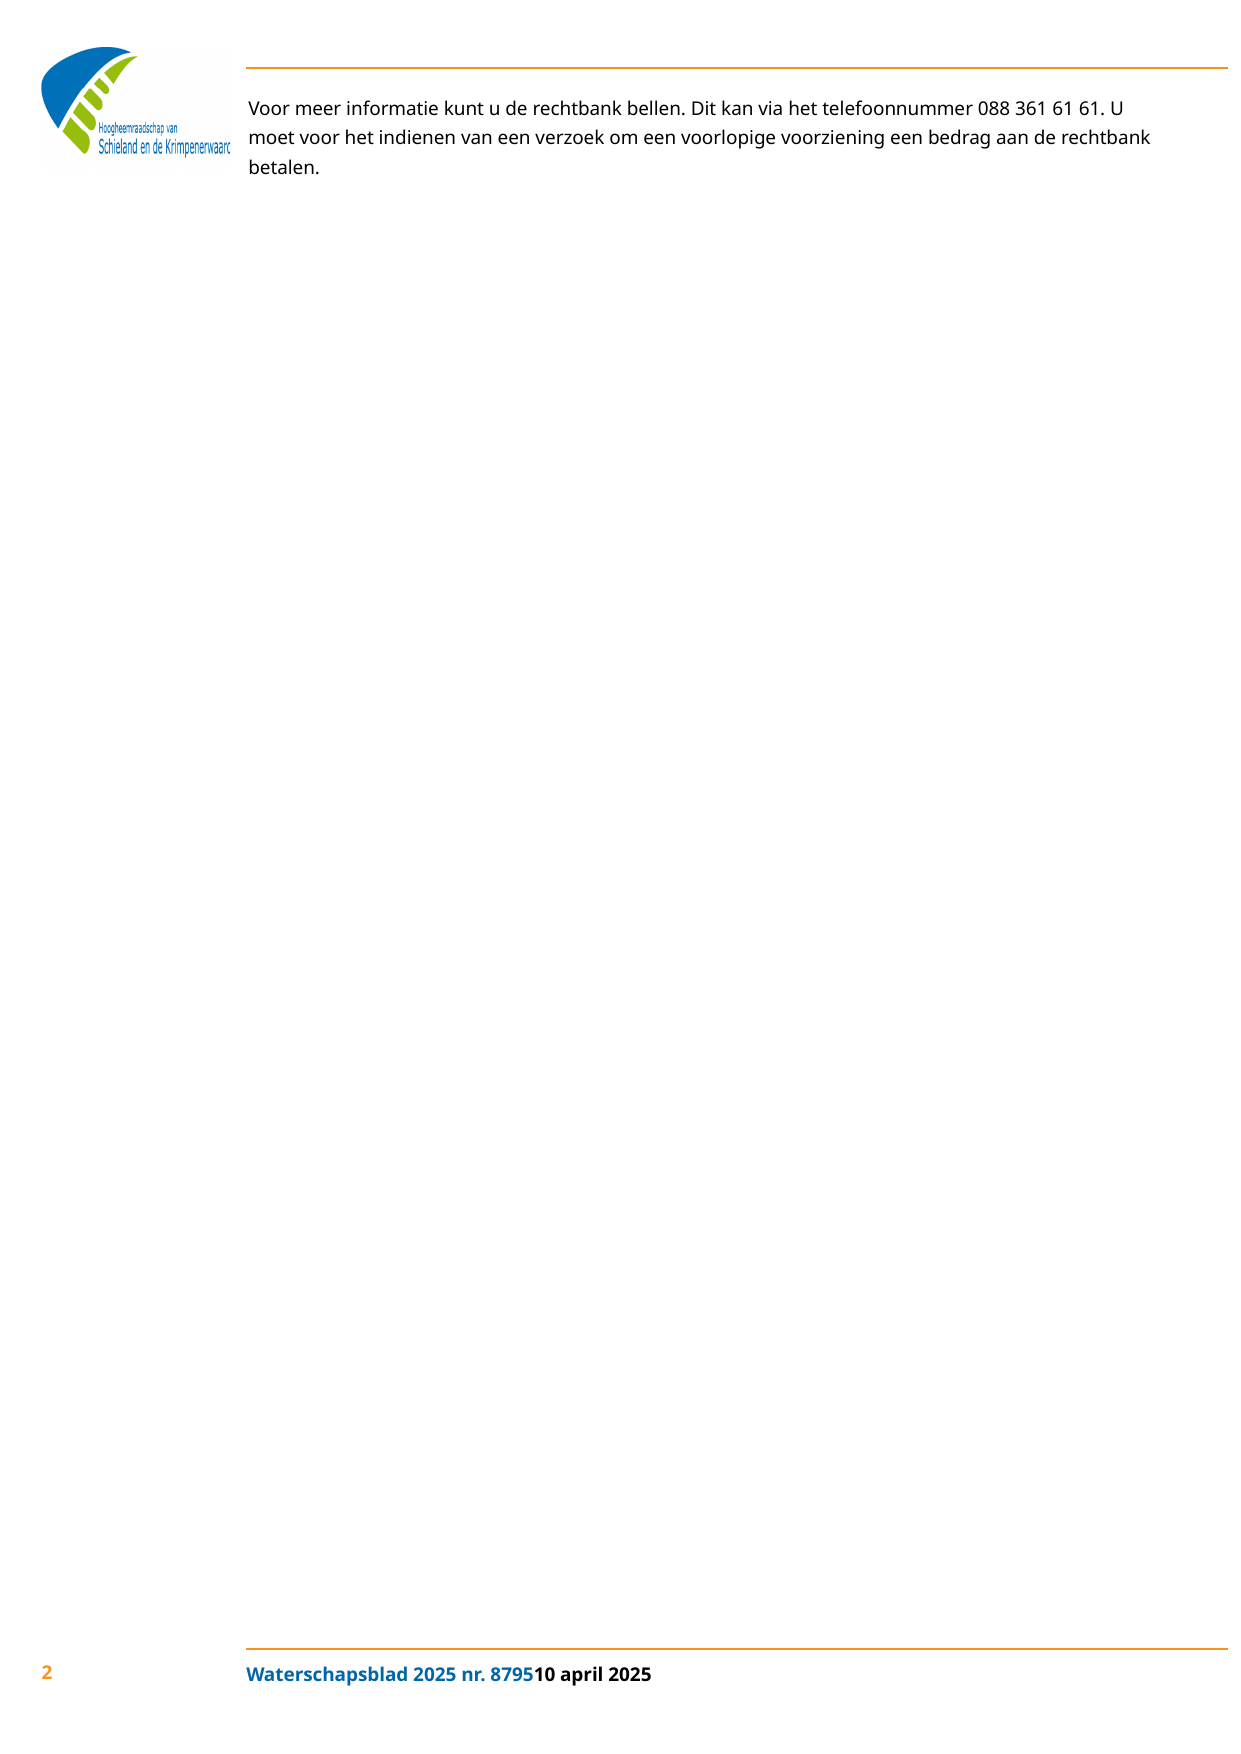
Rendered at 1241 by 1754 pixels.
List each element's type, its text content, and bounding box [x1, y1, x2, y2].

text Voor meer informatie kunt u de rechtbank bellen. Dit kan via het telefoonnummer 088 361 61 61. U moet voor het indienen van een verzoek om een voorlopige voorziening een bedrag aan de rechtbank betalen. [248, 95, 1152, 180]
picture [41, 47, 231, 172]
